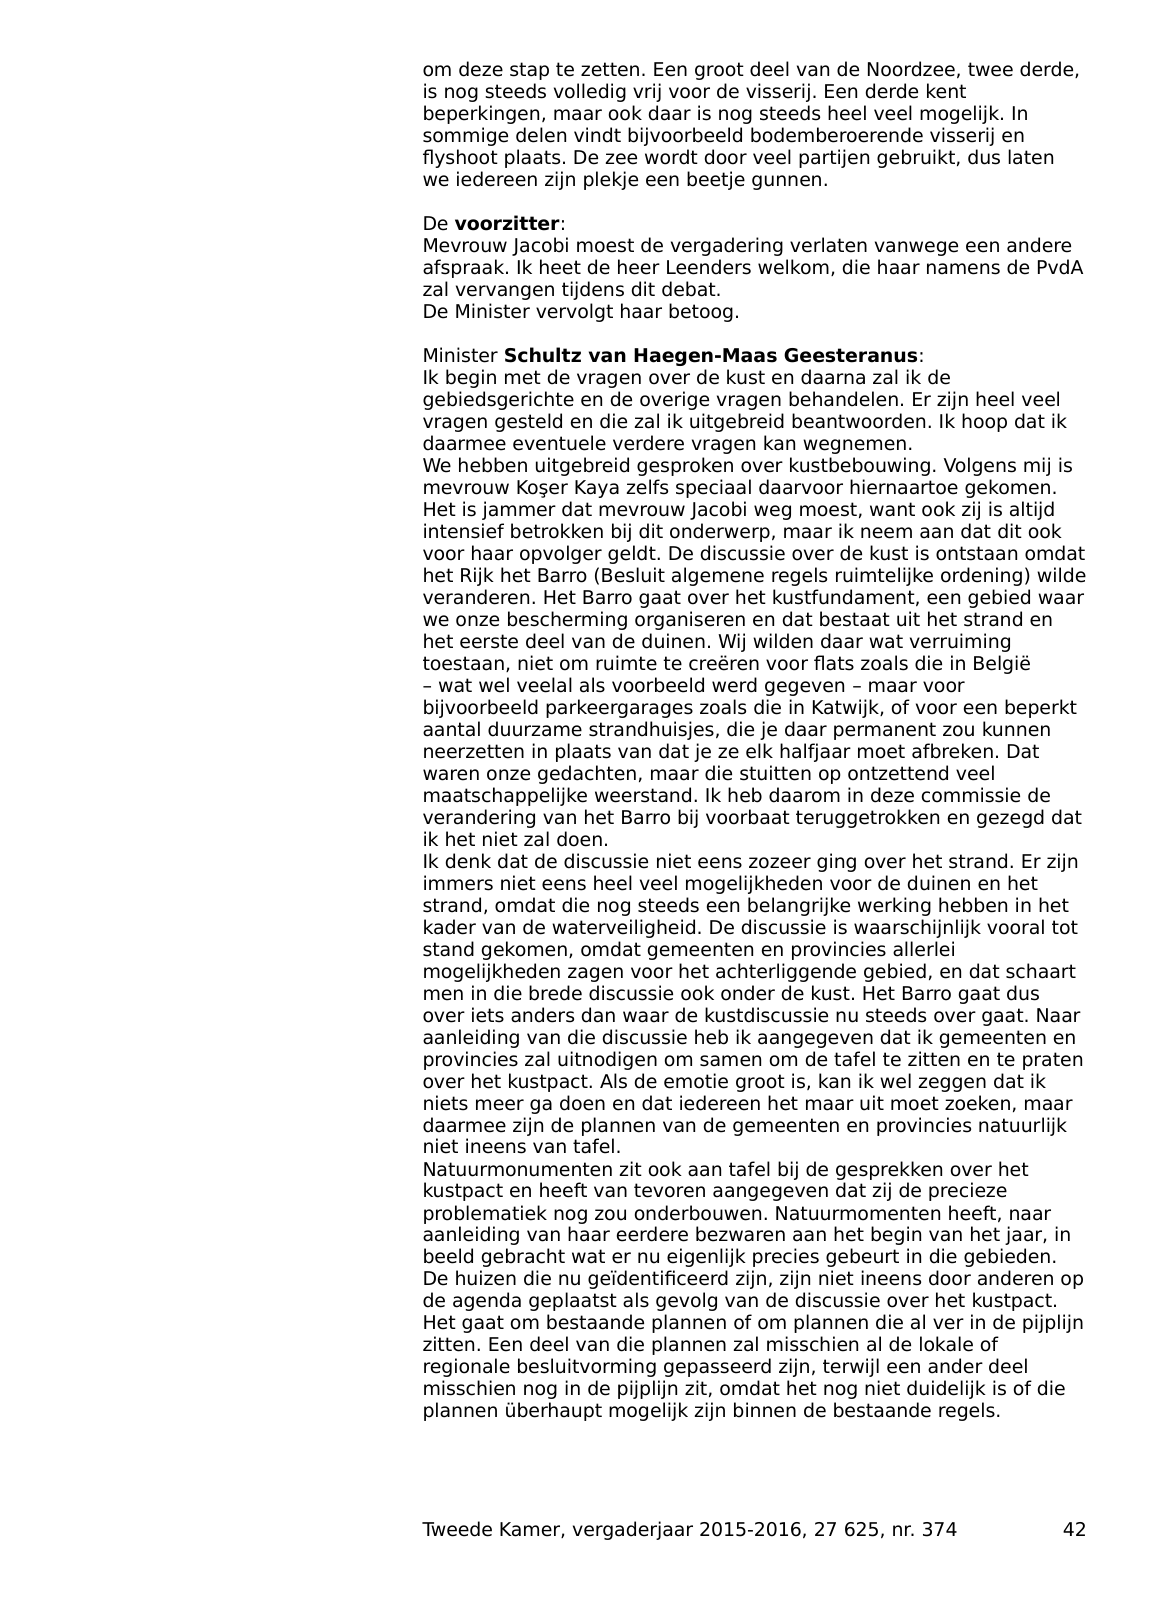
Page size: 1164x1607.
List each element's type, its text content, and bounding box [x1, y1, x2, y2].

text We hebben uitgebreid gesproken over kustbebouwing. Volgens mij is mevrouw Koşer Kaya zelfs speciaal daarvoor hiernaartoe gekomen. Het is jammer dat mevrouw Jacobi weg moest, want ook zij is altijd intensief betrokken bij dit onderwerp, maar ik neem aan dat dit ook voor haar opvolger geldt. De discussie over de kust is ontstaan omdat het Rijk het Barro (Besluit algemene regels ruimtelijke ordening) wilde veranderen. Het Barro gaat over het kustfundament, een gebied waar we onze bescherming organiseren en dat bestaat uit het strand en het eerste deel van de duinen. Wij wilden daar wat verruiming toestaan, niet om ruimte te creëren voor flats zoals die in België – wat wel veelal als voorbeeld werd gegeven – maar voor bijvoorbeeld parkeergarages zoals die in Katwijk, of voor een beperkt aantal duurzame strandhuisjes, die je daar permanent zou kunnen neerzetten in plaats van dat je ze elk halfjaar moet afbreken. Dat waren onze gedachten, maar die stuitten op ontzettend veel maatschappelijke weerstand. Ik heb daarom in deze commissie de verandering van het Barro bij voorbaat teruggetrokken en gezegd dat ik het niet zal doen. [422, 455, 1087, 851]
text Ik denk dat de discussie niet eens zozeer ging over het strand. Er zijn immers niet eens heel veel mogelijkheden voor de duinen en het strand, omdat die nog steeds een belangrijke werking hebben in het kader van de waterveiligheid. De discussie is waarschijnlijk vooral tot stand gekomen, omdat gemeenten en provincies allerlei mogelijkheden zagen voor het achterliggende gebied, en dat schaart men in die brede discussie ook onder de kust. Het Barro gaat dus over iets anders dan waar de kustdiscussie nu steeds over gaat. Naar aanleiding van die discussie heb ik aangegeven dat ik gemeenten en provincies zal uitnodigen om samen om de tafel te zitten en te praten over het kustpact. Als de emotie groot is, kan ik wel zeggen dat ik niets meer ga doen en dat iedereen het maar uit moet zoeken, maar daarmee zijn de plannen van de gemeenten en provincies natuurlijk niet ineens van tafel. [422, 851, 1087, 1158]
text om deze stap te zetten. Een groot deel van de Noordzee, twee derde, is nog steeds volledig vrij voor de visserij. Een derde kent beperkingen, maar ook daar is nog steeds heel veel mogelijk. In sommige delen vindt bijvoorbeeld bodemberoerende visserij en flyshoot plaats. De zee wordt door veel partijen gebruikt, dus laten we iedereen zijn plekje een beetje gunnen. [422, 59, 1087, 191]
text Minister Schultz van Haegen-Maas Geesteranus: [422, 345, 1087, 367]
text Ik begin met de vragen over de kust en daarna zal ik de gebiedsgerichte en de overige vragen behandelen. Er zijn heel veel vragen gesteld en die zal ik uitgebreid beantwoorden. Ik hoop dat ik daarmee eventuele verdere vragen kan wegnemen. [422, 367, 1087, 455]
text Mevrouw Jacobi moest de vergadering verlaten vanwege een andere afspraak. Ik heet de heer Leenders welkom, die haar namens de PvdA zal vervangen tijdens dit debat. [422, 235, 1087, 301]
text De Minister vervolgt haar betoog. [422, 301, 1087, 323]
text Natuurmonumenten zit ook aan tafel bij de gesprekken over het kustpact en heeft van tevoren aangegeven dat zij de precieze problematiek nog zou onderbouwen. Natuurmomenten heeft, naar aanleiding van haar eerdere bezwaren aan het begin van het jaar, in beeld gebracht wat er nu eigenlijk precies gebeurt in die gebieden. De huizen die nu geïdentificeerd zijn, zijn niet ineens door anderen op de agenda geplaatst als gevolg van de discussie over het kustpact. Het gaat om bestaande plannen of om plannen die al ver in de pijplijn zitten. Een deel van die plannen zal misschien al de lokale of regionale besluitvorming gepasseerd zijn, terwijl een ander deel misschien nog in de pijplijn zit, omdat het nog niet duidelijk is of die plannen überhaupt mogelijk zijn binnen de bestaande regels. [422, 1158, 1087, 1422]
text De voorzitter: [422, 213, 1087, 235]
